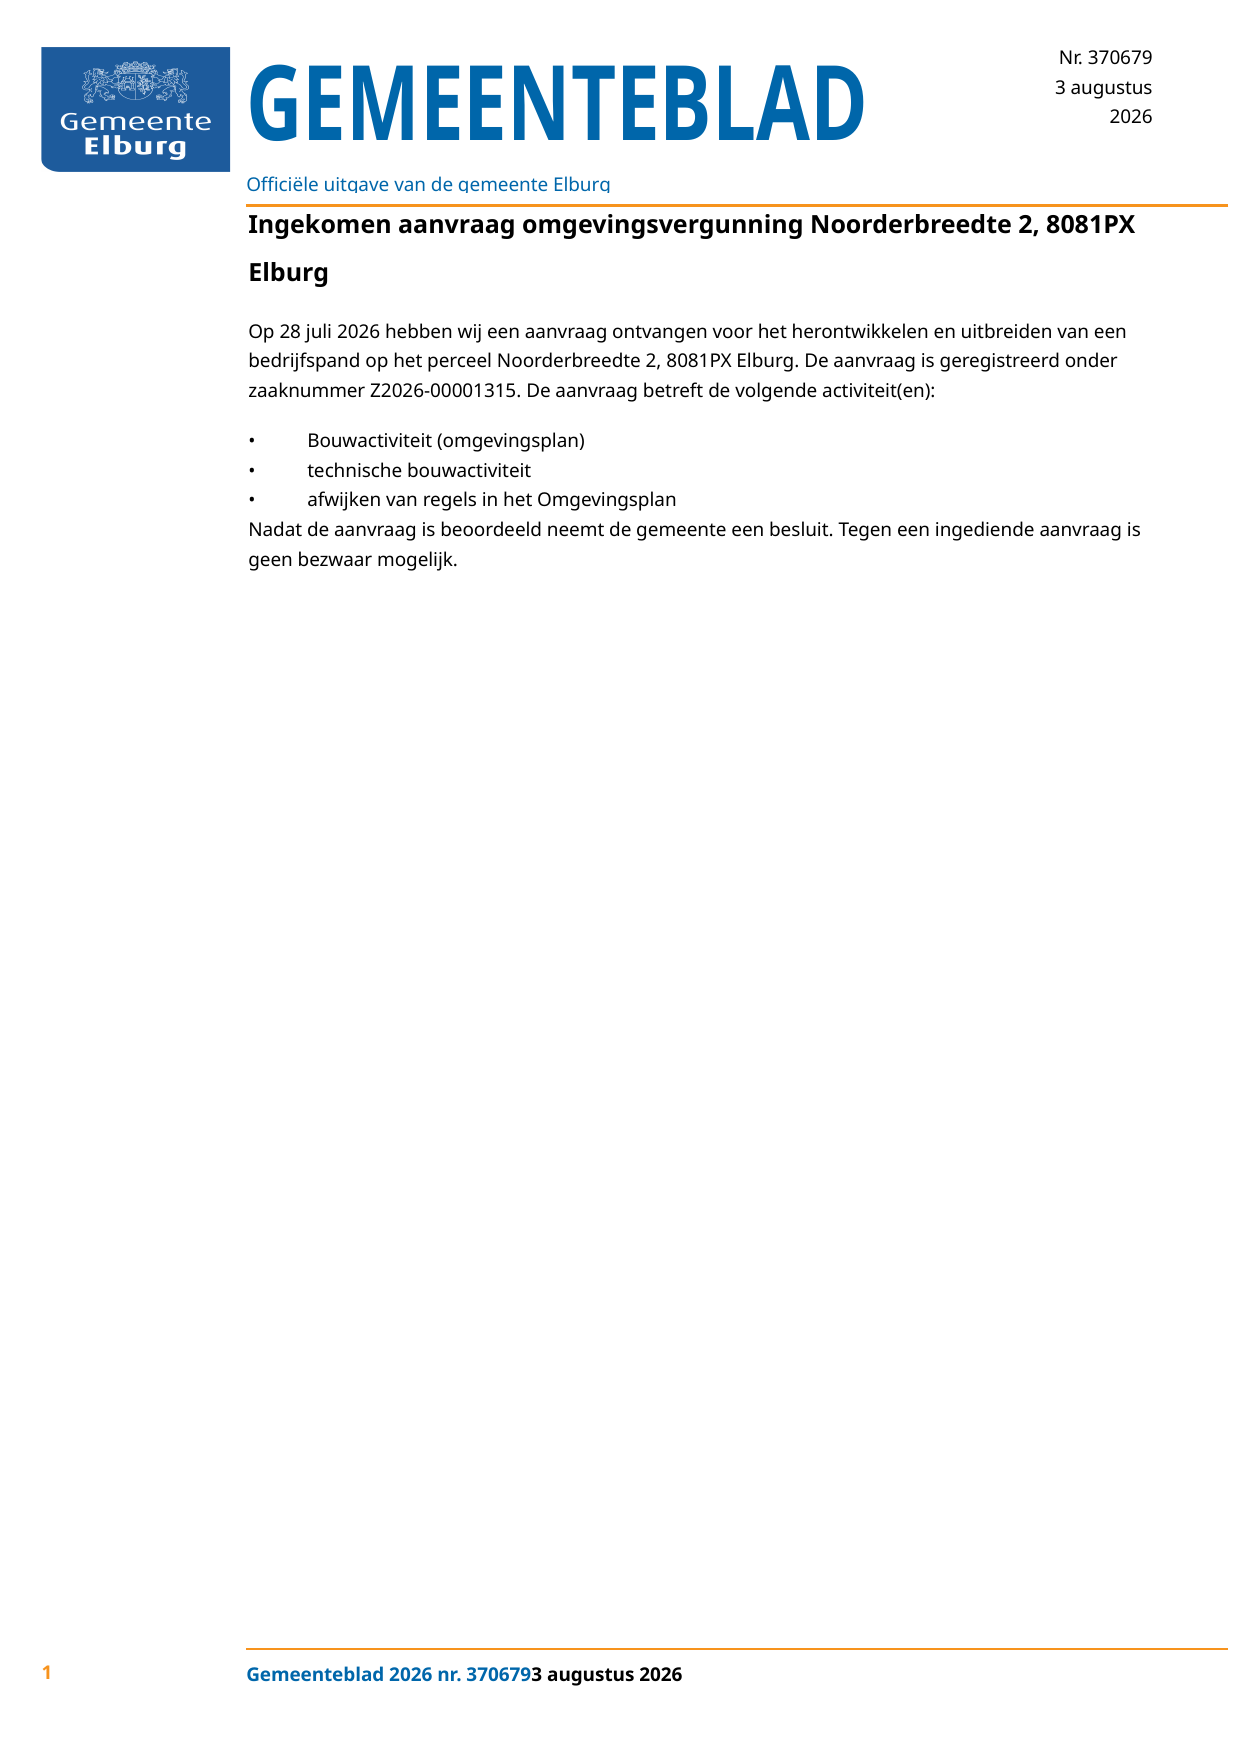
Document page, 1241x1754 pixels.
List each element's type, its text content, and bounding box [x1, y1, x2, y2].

list technische bouwactiviteit [248, 457, 1152, 483]
picture [41, 47, 231, 172]
text Op 28 juli 2026 hebben wij een aanvraag ontvangen voor het herontwikkelen en uitbreiden van een bedrijfspand op het perceel Noorderbreedte 2, 8081PX Elburg. De aanvraag is geregistreerd onder zaaknummer Z2026-00001315. De aanvraag betreft de volgende activiteit(en): [248, 318, 1152, 403]
text Nadat de aanvraag is beoordeeld neemt de gemeente een besluit. Tegen een ingediende aanvraag is geen bezwaar mogelijk. [248, 516, 1152, 572]
list Bouwactiviteit (omgevingsplan) [248, 427, 1152, 453]
list afwijken van regels in het Omgevingsplan [248, 487, 1152, 512]
text Ingekomen aanvraag omgevingsvergunning Noorderbreedte 2, 8081PX Elburg [248, 207, 1152, 288]
